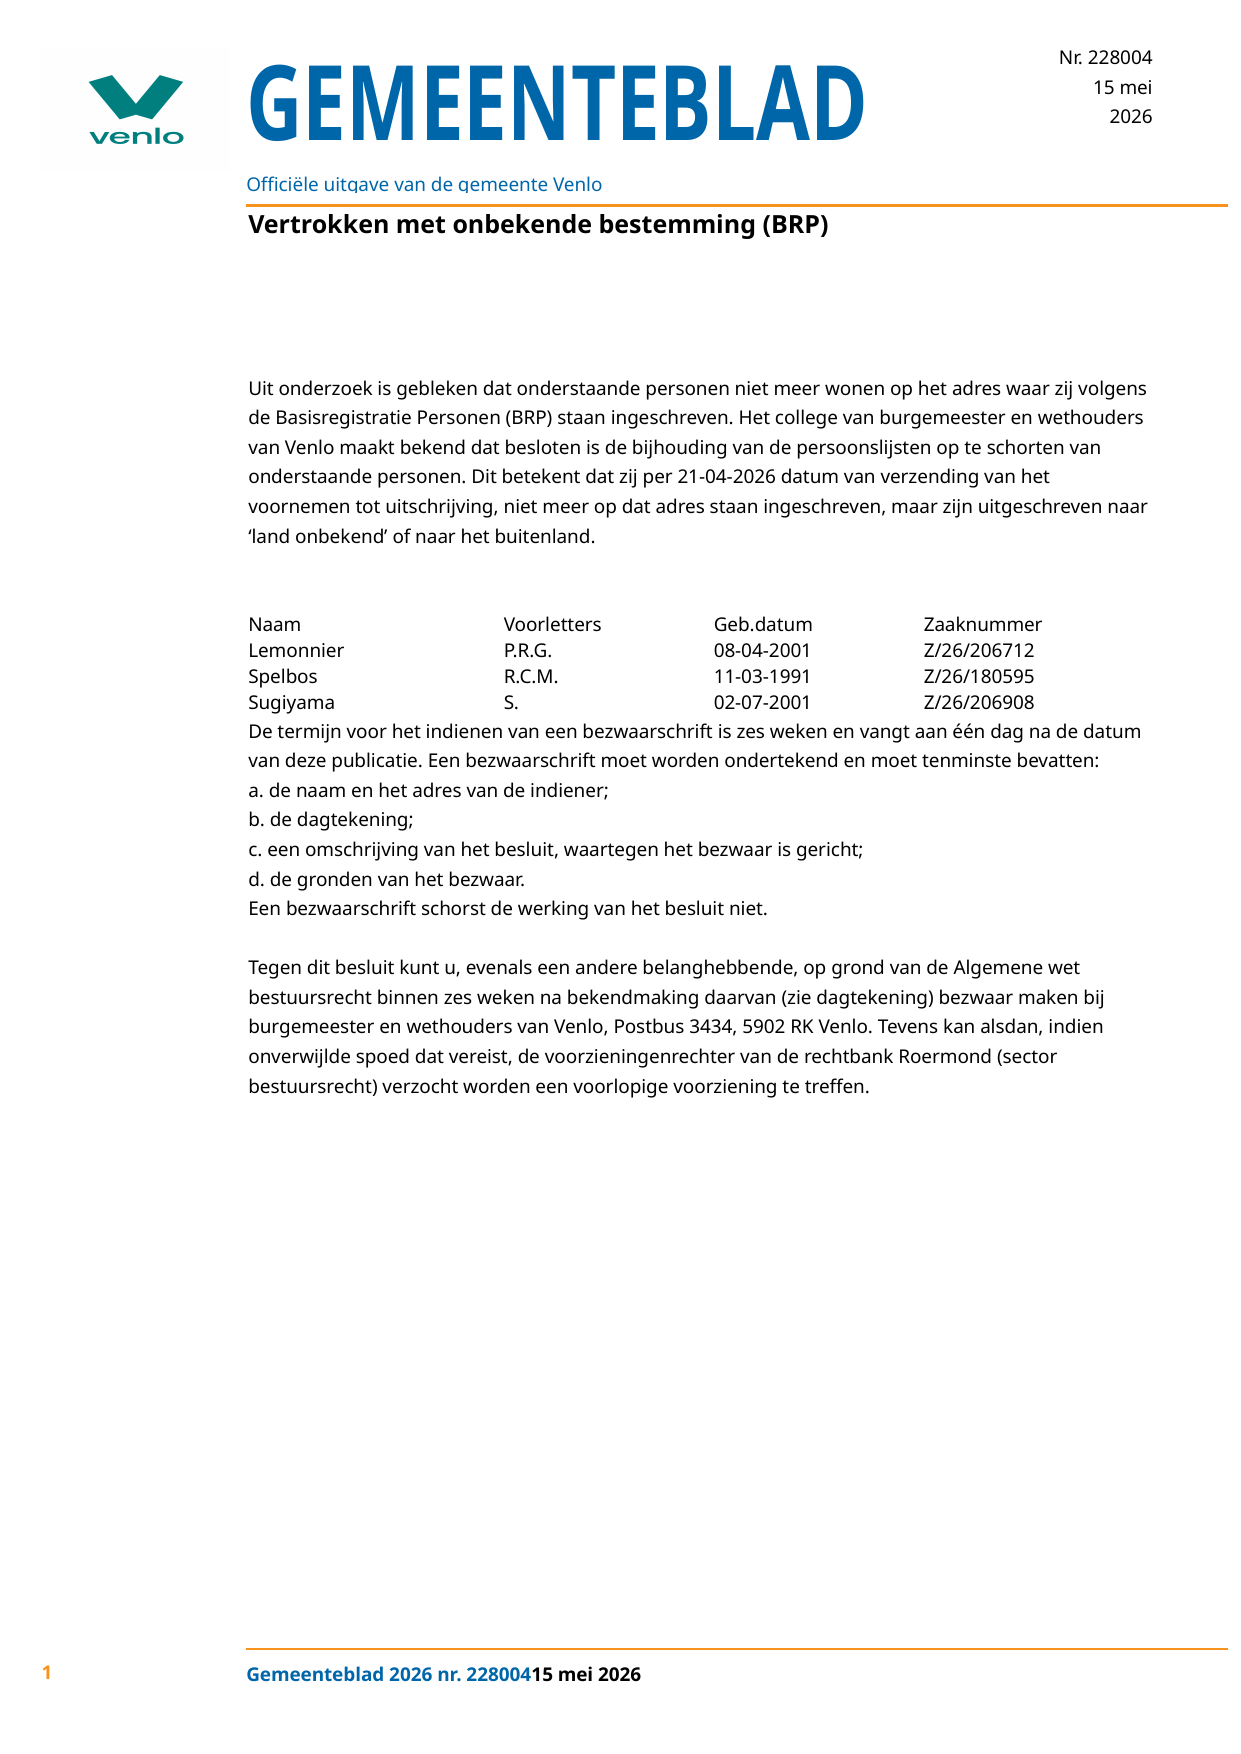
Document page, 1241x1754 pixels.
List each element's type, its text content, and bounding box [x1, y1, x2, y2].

table_cell S. [504, 689, 713, 714]
table_cell 08-04-2001 [714, 638, 923, 663]
text c. een omschrijving van het besluit, waartegen het bezwaar is gericht; [248, 836, 1152, 862]
table_cell 02-07-2001 [714, 689, 923, 714]
table_header Zaaknummer [924, 612, 1152, 637]
table_cell P.R.G. [504, 638, 713, 663]
text d. de gronden van het bezwaar. [248, 866, 1152, 891]
table_cell Z/26/206712 [924, 638, 1152, 663]
table_cell 11-03-1991 [714, 663, 923, 689]
text Tegen dit besluit kunt u, evenals een andere belanghebbende, op grond van de Algemene wet bestuursrecht binnen zes weken na bekendmaking daarvan (zie dagtekening) bezwaar maken bij burgemeester en wethouders van Venlo, Postbus 3434, 5902 RK Venlo. Tevens kan alsdan, indien onverwijlde spoed dat vereist, de voorzieningenrechter van de rechtbank Roermond (sector bestuursrecht) verzocht worden een voorlopige voorziening te treffen. [248, 954, 1152, 1098]
text Een bezwaarschrift schorst de werking van het besluit niet. [248, 895, 1152, 921]
text De termijn voor het indienen van een bezwaarschrift is zes weken en vangt aan één dag na de datum van deze publicatie. Een bezwaarschrift moet worden ondertekend en moet tenminste bevatten: [248, 718, 1152, 773]
table_header Naam [248, 612, 503, 637]
text Vertrokken met onbekende bestemming (BRP) [248, 207, 1152, 241]
table_cell Sugiyama [248, 689, 503, 714]
table_header Geb.datum [714, 612, 923, 637]
table_cell R.C.M. [504, 663, 713, 689]
table_cell Z/26/206908 [924, 689, 1152, 714]
table_cell Spelbos [248, 663, 503, 689]
table_cell Z/26/180595 [924, 663, 1152, 689]
text Uit onderzoek is gebleken dat onderstaande personen niet meer wonen op het adres waar zij volgens de Basisregistratie Personen (BRP) staan ingeschreven. Het college van burgemeester en wethouders van Venlo maakt bekend dat besloten is de bijhouding van de persoonslijsten op te schorten van onderstaande personen. Dit betekent dat zij per 21-04-2026 datum van verzending van het voornemen tot uitschrijving, niet meer op dat adres staan ingeschreven, maar zijn uitgeschreven naar ‘land onbekend’ of naar het buitenland. [248, 375, 1152, 548]
picture [41, 47, 231, 172]
text a. de naam en het adres van de indiener; [248, 777, 1152, 803]
table_header Voorletters [504, 612, 713, 637]
table_cell Lemonnier [248, 638, 503, 663]
text b. de dagtekening; [248, 807, 1152, 832]
